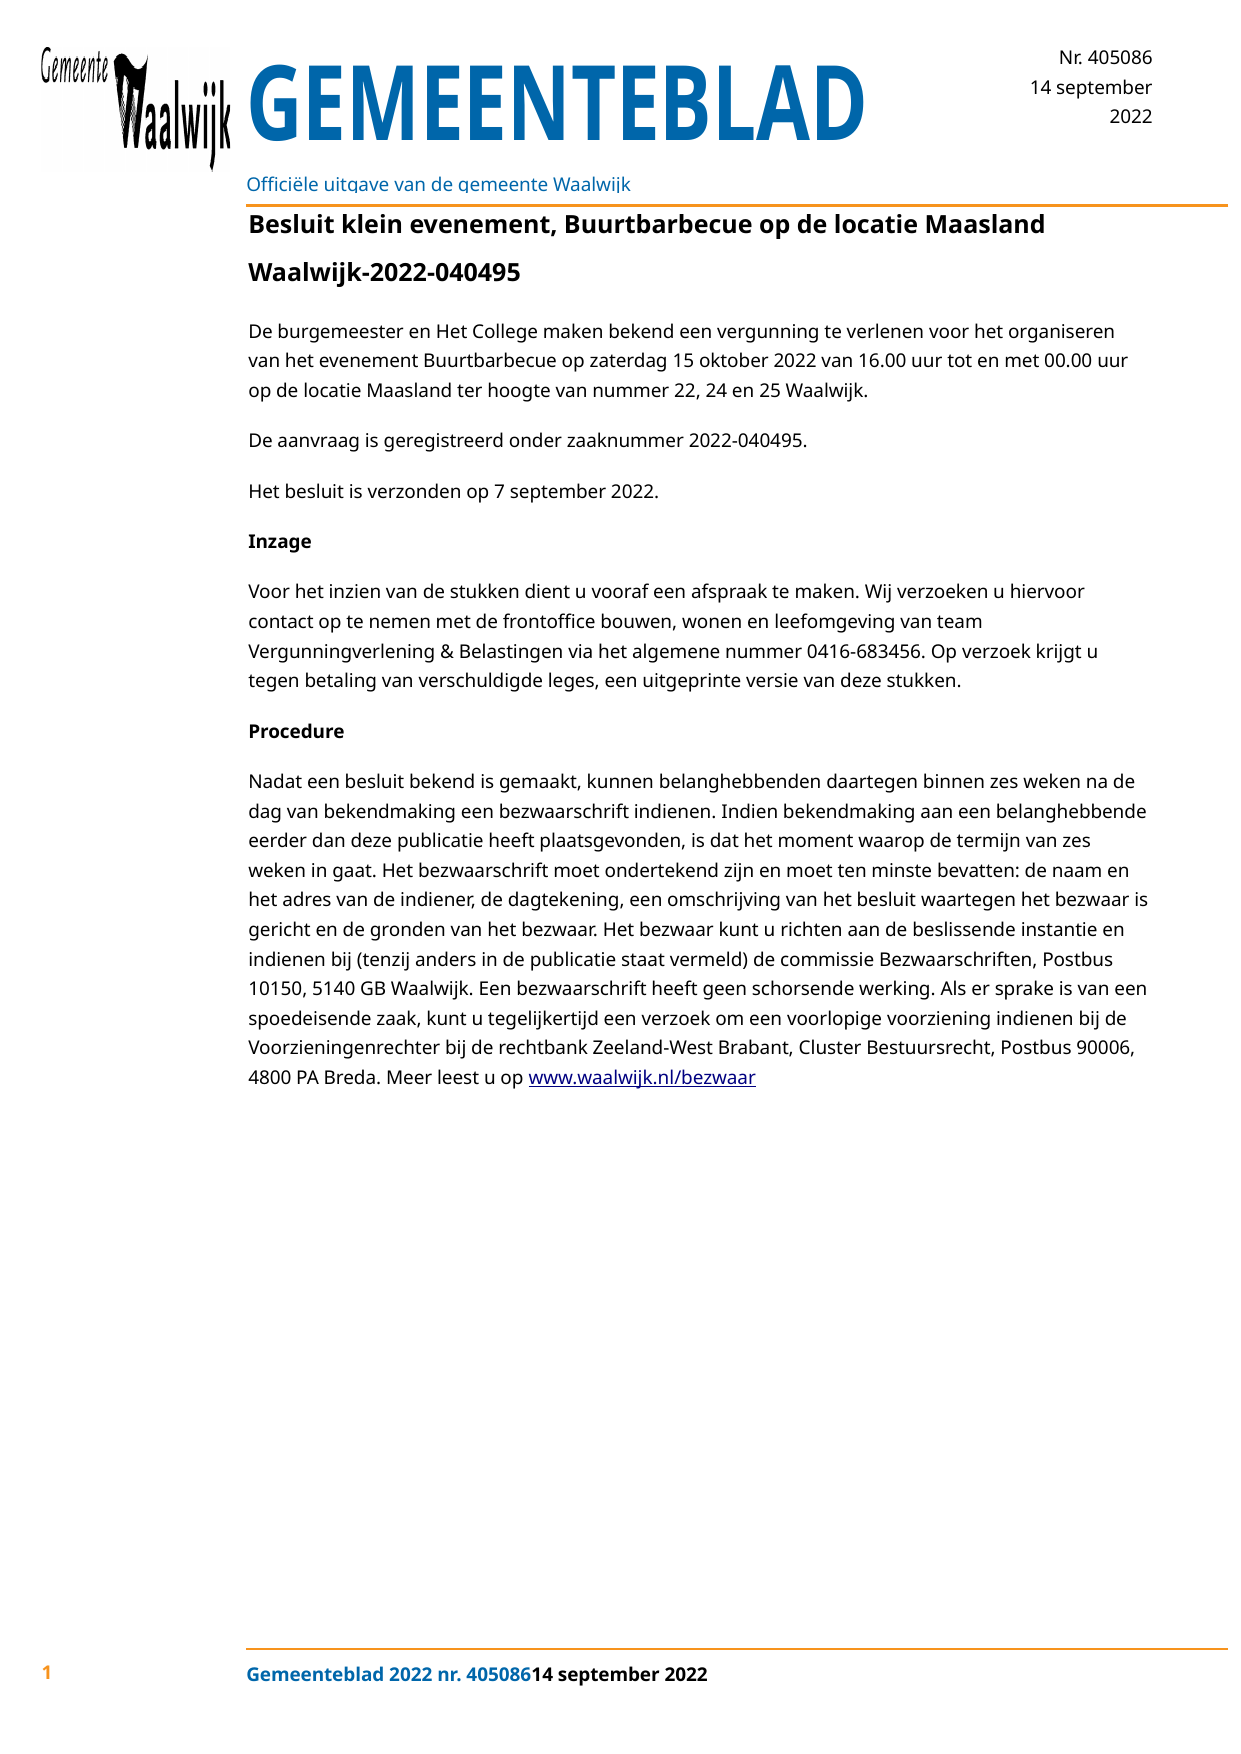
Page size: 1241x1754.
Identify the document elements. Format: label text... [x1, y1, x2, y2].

text De burgemeester en Het College maken bekend een vergunning te verlenen voor het organiseren van het evenement Buurtbarbecue op zaterdag 15 oktober 2022 van 16.00 uur tot en met 00.00 uur op de locatie Maasland ter hoogte van nummer 22, 24 en 25 Waalwijk. [248, 318, 1152, 403]
text De aanvraag is geregistreerd onder zaaknummer 2022-040495. [248, 427, 1152, 453]
text Besluit klein evenement, Buurtbarbecue op de locatie Maasland Waalwijk-2022-040495 [248, 207, 1152, 288]
text Nadat een besluit bekend is gemaakt, kunnen belanghebbenden daartegen binnen zes weken na de dag van bekendmaking een bezwaarschrift indienen. Indien bekendmaking aan een belanghebbende eerder dan deze publicatie heeft plaatsgevonden, is dat het moment waarop de termijn van zes weken in gaat. Het bezwaarschrift moet ondertekend zijn en moet ten minste bevatten: de naam en het adres van de indiener, de dagtekening, een omschrijving van het besluit waartegen het bezwaar is gericht en de gronden van het bezwaar. Het bezwaar kunt u richten aan de beslissende instantie en indienen bij (tenzij anders in de publicatie staat vermeld) de commissie Bezwaarschriften, Postbus 10150, 5140 GB Waalwijk. Een bezwaarschrift heeft geen schorsende werking. Als er sprake is van een spoedeisende zaak, kunt u tegelijkertijd een verzoek om een voorlopige voorziening indienen bij de Voorzieningenrechter bij de rechtbank Zeeland-West Brabant, Cluster Bestuursrecht, Postbus 90006, 4800 PA Breda. Meer leest u op www.waalwijk.nl/bezwaar [248, 768, 1152, 1090]
text Procedure [248, 718, 1152, 744]
picture [41, 47, 231, 172]
text Voor het inzien van de stukken dient u vooraf een afspraak te maken. Wij verzoeken u hiervoor contact op te nemen met de frontoffice bouwen, wonen en leefomgeving van team Vergunningverlening & Belastingen via het algemene nummer 0416-683456. Op verzoek krijgt u tegen betaling van verschuldigde leges, een uitgeprinte versie van deze stukken. [248, 579, 1152, 693]
text Inzage [248, 528, 1152, 554]
text Het besluit is verzonden op 7 september 2022. [248, 478, 1152, 504]
